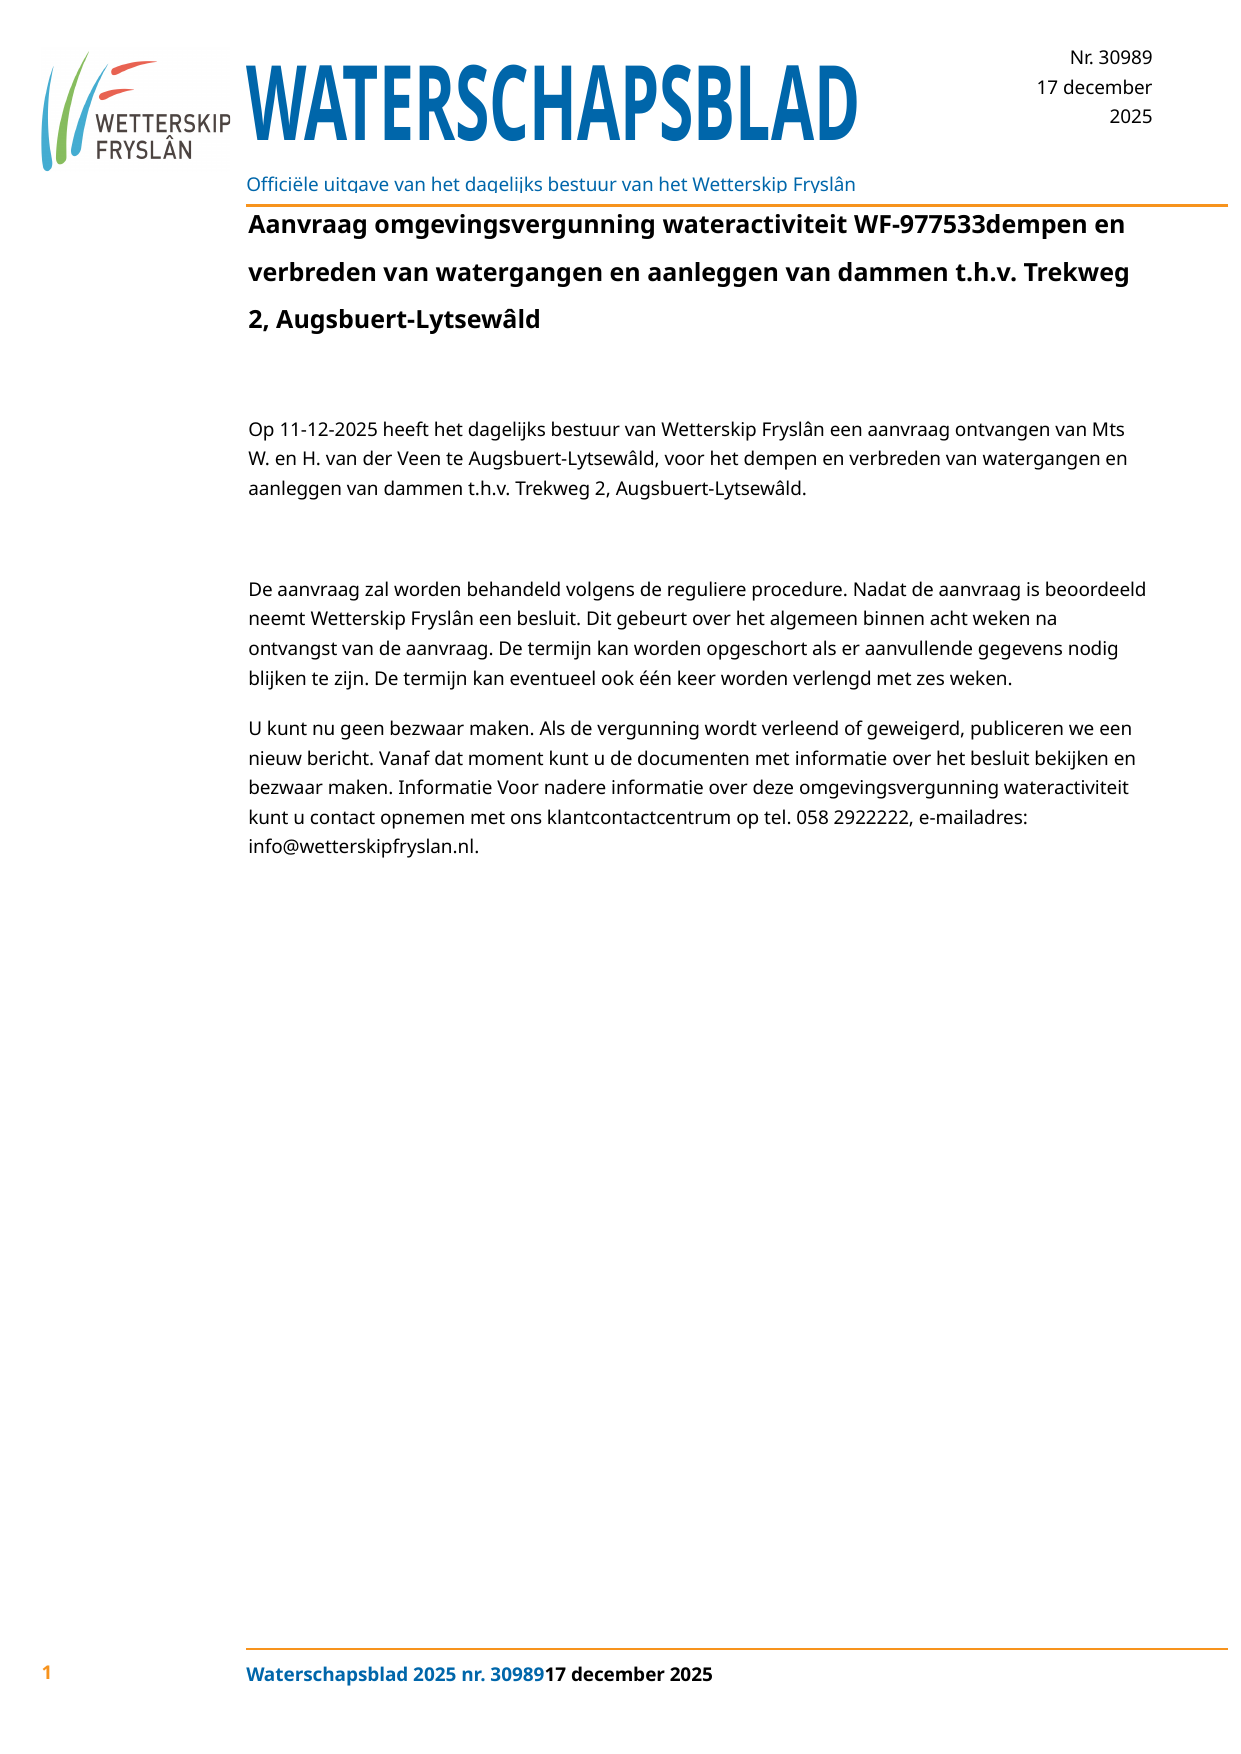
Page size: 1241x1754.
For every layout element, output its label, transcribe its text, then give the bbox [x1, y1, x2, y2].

text Op 11-12-2025 heeft het dagelijks bestuur van Wetterskip Fryslân een aanvraag ontvangen van Mts W. en H. van der Veen te Augsbuert-Lytsewâld, voor het dempen en verbreden van watergangen en aanleggen van dammen t.h.v. Trekweg 2, Augsbuert-Lytsewâld. [248, 416, 1152, 501]
text Aanvraag omgevingsvergunning wateractiviteit WF-977533dempen en verbreden van watergangen en aanleggen van dammen t.h.v. Trekweg 2, Augsbuert-Lytsewâld [248, 207, 1152, 336]
picture [41, 47, 231, 172]
text De aanvraag zal worden behandeld volgens de reguliere procedure. Nadat de aanvraag is beoordeeld neemt Wetterskip Fryslân een besluit. Dit gebeurt over het algemeen binnen acht weken na ontvangst van de aanvraag. De termijn kan worden opgeschort als er aanvullende gegevens nodig blijken te zijn. De termijn kan eventueel ook één keer worden verlengd met zes weken. [248, 576, 1152, 690]
text U kunt nu geen bezwaar maken. Als de vergunning wordt verleend of geweigerd, publiceren we een nieuw bericht. Vanaf dat moment kunt u de documenten met informatie over het besluit bekijken en bezwaar maken. Informatie Voor nadere informatie over deze omgevingsvergunning wateractiviteit kunt u contact opnemen met ons klantcontactcentrum op tel. 058 2922222, e-mailadres: info@wetterskipfryslan.nl. [248, 715, 1152, 859]
